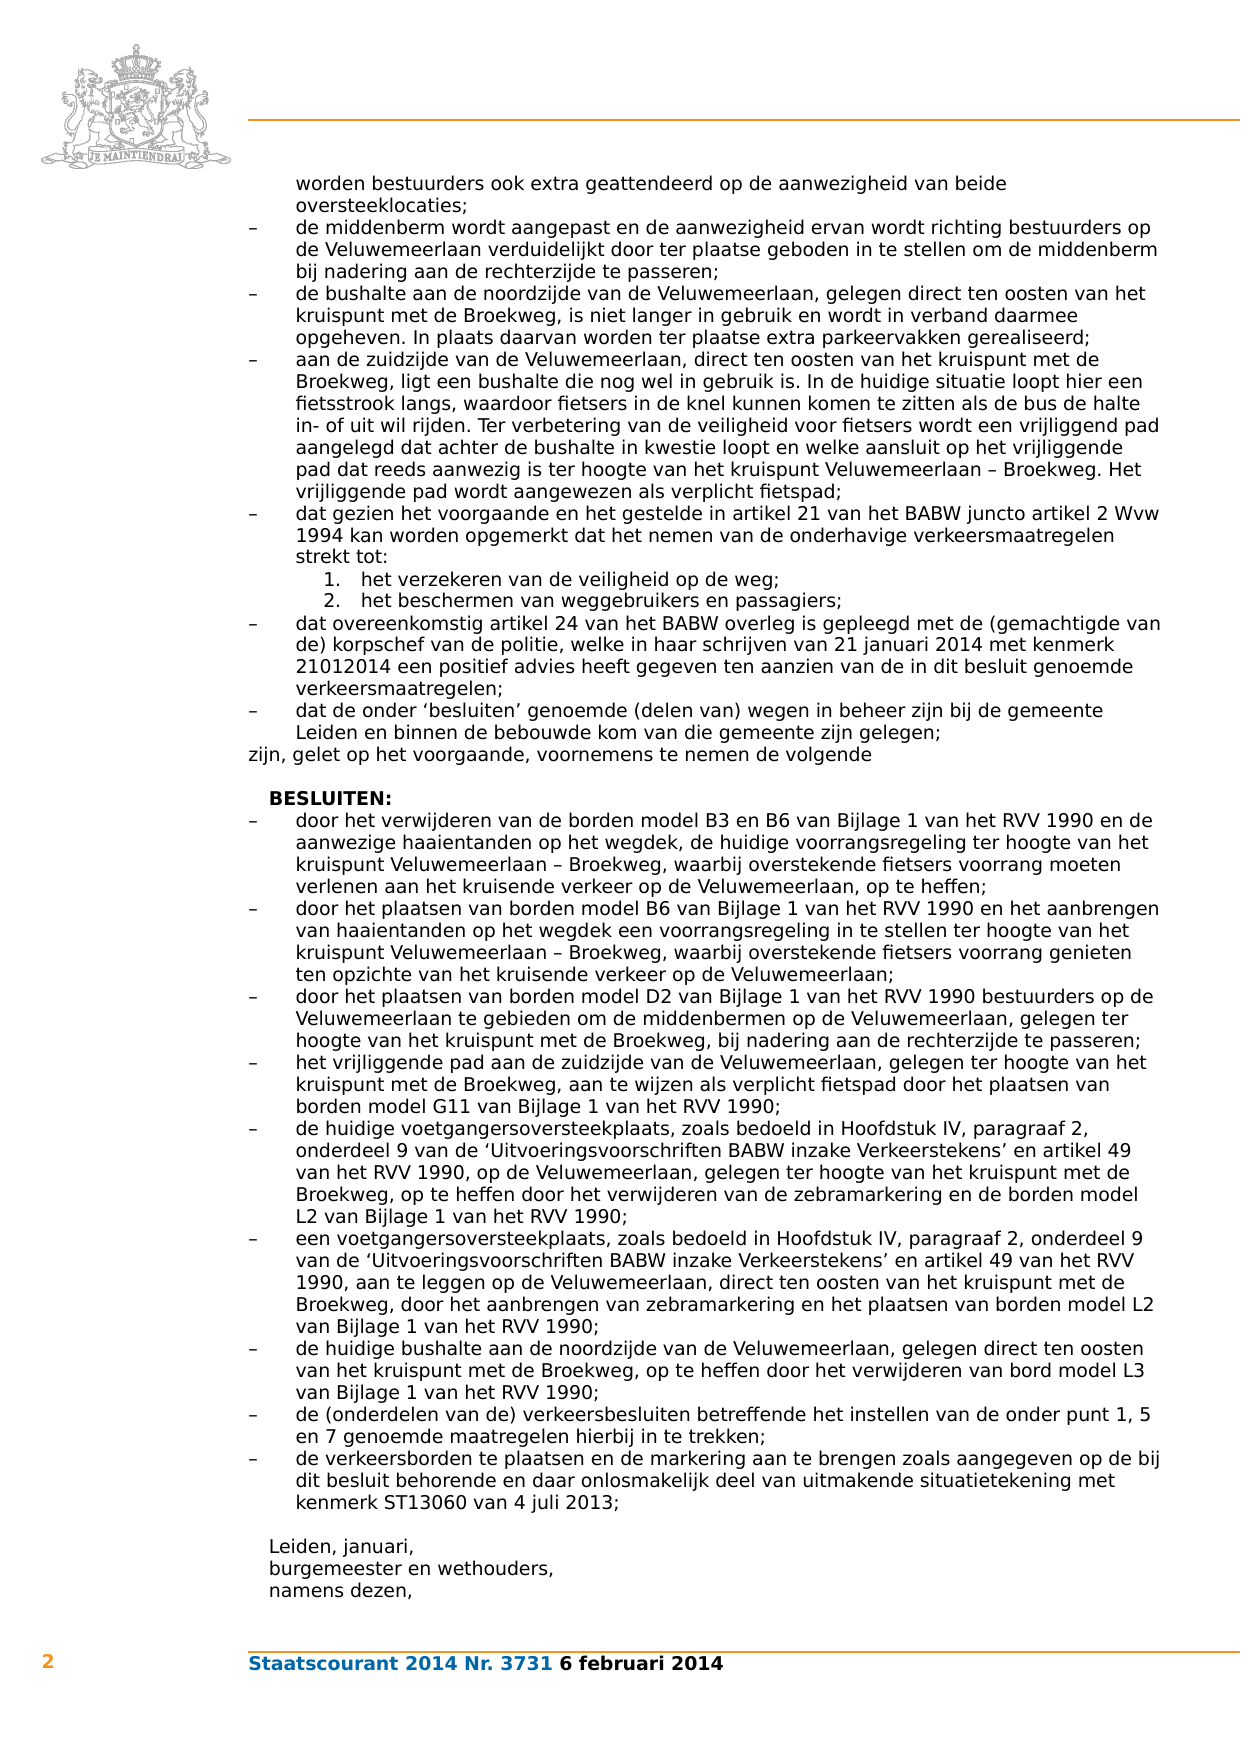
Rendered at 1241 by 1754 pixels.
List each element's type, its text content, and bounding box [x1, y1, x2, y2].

list de huidige bushalte aan de noordzijde van de Veluwemeerlaan, gelegen direct ten oosten van het kruispunt met de Broekweg, op te heffen door het verwijderen van bord model L3 van Bijlage 1 van het RVV 1990; [248, 1338, 1163, 1404]
list het beschermen van weggebruikers en passagiers; [323, 590, 1163, 612]
text zijn, gelet op het voorgaande, voornemens te nemen de volgende [248, 744, 1163, 766]
text Leiden, januari, [248, 1536, 1163, 1557]
list de verkeersborden te plaatsen en de markering aan te brengen zoals aangegeven op de bij dit besluit behorende en daar onlosmakelijk deel van uitmakende situatietekening met kenmerk ST13060 van 4 juli 2013; [248, 1448, 1163, 1513]
text namens dezen, [248, 1579, 1163, 1601]
list de huidige voetgangersoversteekplaats, zoals bedoeld in Hoofdstuk IV, paragraaf 2, onderdeel 9 van de ‘Uitvoeringsvoorschriften BABW inzake Verkeerstekens’ en artikel 49 van het RVV 1990, op de Veluwemeerlaan, gelegen ter hoogte van het kruispunt met de Broekweg, op te heffen door het verwijderen van de zebramarkering en de borden model L2 van Bijlage 1 van het RVV 1990; [248, 1118, 1163, 1228]
list dat gezien het voorgaande en het gestelde in artikel 21 van het BABW juncto artikel 2 Wvw 1994 kan worden opgemerkt dat het nemen van de onderhavige verkeersmaatregelen strekt tot: [248, 502, 1163, 568]
list door het plaatsen van borden model B6 van Bijlage 1 van het RVV 1990 en het aanbrengen van haaientanden op het wegdek een voorrangsregeling in te stellen ter hoogte van het kruispunt Veluwemeerlaan – Broekweg, waarbij overstekende fietsers voorrang genieten ten opzichte van het kruisende verkeer op de Veluwemeerlaan; [248, 898, 1163, 986]
list dat overeenkomstig artikel 24 van het BABW overleg is gepleegd met de (gemachtigde van de) korpschef van de politie, welke in haar schrijven van 21 januari 2014 met kenmerk 21012014 een positief advies heeft gegeven ten aanzien van de in dit besluit genoemde verkeersmaatregelen; [248, 612, 1163, 700]
text BESLUITEN: [248, 788, 1163, 810]
list een voetgangersoversteekplaats, zoals bedoeld in Hoofdstuk IV, paragraaf 2, onderdeel 9 van de ‘Uitvoeringsvoorschriften BABW inzake Verkeerstekens’ en artikel 49 van het RVV 1990, aan te leggen op de Veluwemeerlaan, direct ten oosten van het kruispunt met de Broekweg, door het aanbrengen van zebramarkering en het plaatsen van borden model L2 van Bijlage 1 van het RVV 1990; [248, 1228, 1163, 1338]
list de (onderdelen van de) verkeersbesluiten betreffende het instellen van de onder punt 1, 5 en 7 genoemde maatregelen hierbij in te trekken; [248, 1404, 1163, 1448]
list de middenberm wordt aangepast en de aanwezigheid ervan wordt richting bestuurders op de Veluwemeerlaan verduidelijkt door ter plaatse geboden in te stellen om de middenberm bij nadering aan de rechterzijde te passeren; [248, 217, 1163, 283]
list het verzekeren van de veiligheid op de weg; [323, 568, 1163, 590]
list door het plaatsen van borden model D2 van Bijlage 1 van het RVV 1990 bestuurders op de Veluwemeerlaan te gebieden om de middenbermen op de Veluwemeerlaan, gelegen ter hoogte van het kruispunt met de Broekweg, bij nadering aan de rechterzijde te passeren; [248, 986, 1163, 1052]
list door het verwijderen van de borden model B3 en B6 van Bijlage 1 van het RVV 1990 en de aanwezige haaientanden op het wegdek, de huidige voorrangsregeling ter hoogte van het kruispunt Veluwemeerlaan – Broekweg, waarbij overstekende fietsers voorrang moeten verlenen aan het kruisende verkeer op de Veluwemeerlaan, op te heffen; [248, 810, 1163, 898]
list aan de zuidzijde van de Veluwemeerlaan, direct ten oosten van het kruispunt met de Broekweg, ligt een bushalte die nog wel in gebruik is. In de huidige situatie loopt hier een fietsstrook langs, waardoor fietsers in de knel kunnen komen te zitten als de bus de halte in- of uit wil rijden. Ter verbetering van de veiligheid voor fietsers wordt een vrijliggend pad aangelegd dat achter de bushalte in kwestie loopt en welke aansluit op het vrijliggende pad dat reeds aanwezig is ter hoogte van het kruispunt Veluwemeerlaan – Broekweg. Het vrijliggende pad wordt aangewezen als verplicht fietspad; [248, 349, 1163, 502]
list worden bestuurders ook extra geattendeerd op de aanwezigheid van beide oversteeklocaties; [248, 173, 1163, 217]
list het vrijliggende pad aan de zuidzijde van de Veluwemeerlaan, gelegen ter hoogte van het kruispunt met de Broekweg, aan te wijzen als verplicht fietspad door het plaatsen van borden model G11 van Bijlage 1 van het RVV 1990; [248, 1052, 1163, 1118]
text burgemeester en wethouders, [248, 1557, 1163, 1579]
list de bushalte aan de noordzijde van de Veluwemeerlaan, gelegen direct ten oosten van het kruispunt met de Broekweg, is niet langer in gebruik en wordt in verband daarmee opgeheven. In plaats daarvan worden ter plaatse extra parkeervakken gerealiseerd; [248, 283, 1163, 349]
picture [41, 44, 231, 169]
list dat de onder ‘besluiten’ genoemde (delen van) wegen in beheer zijn bij de gemeente Leiden en binnen de bebouwde kom van die gemeente zijn gelegen; [248, 700, 1163, 744]
